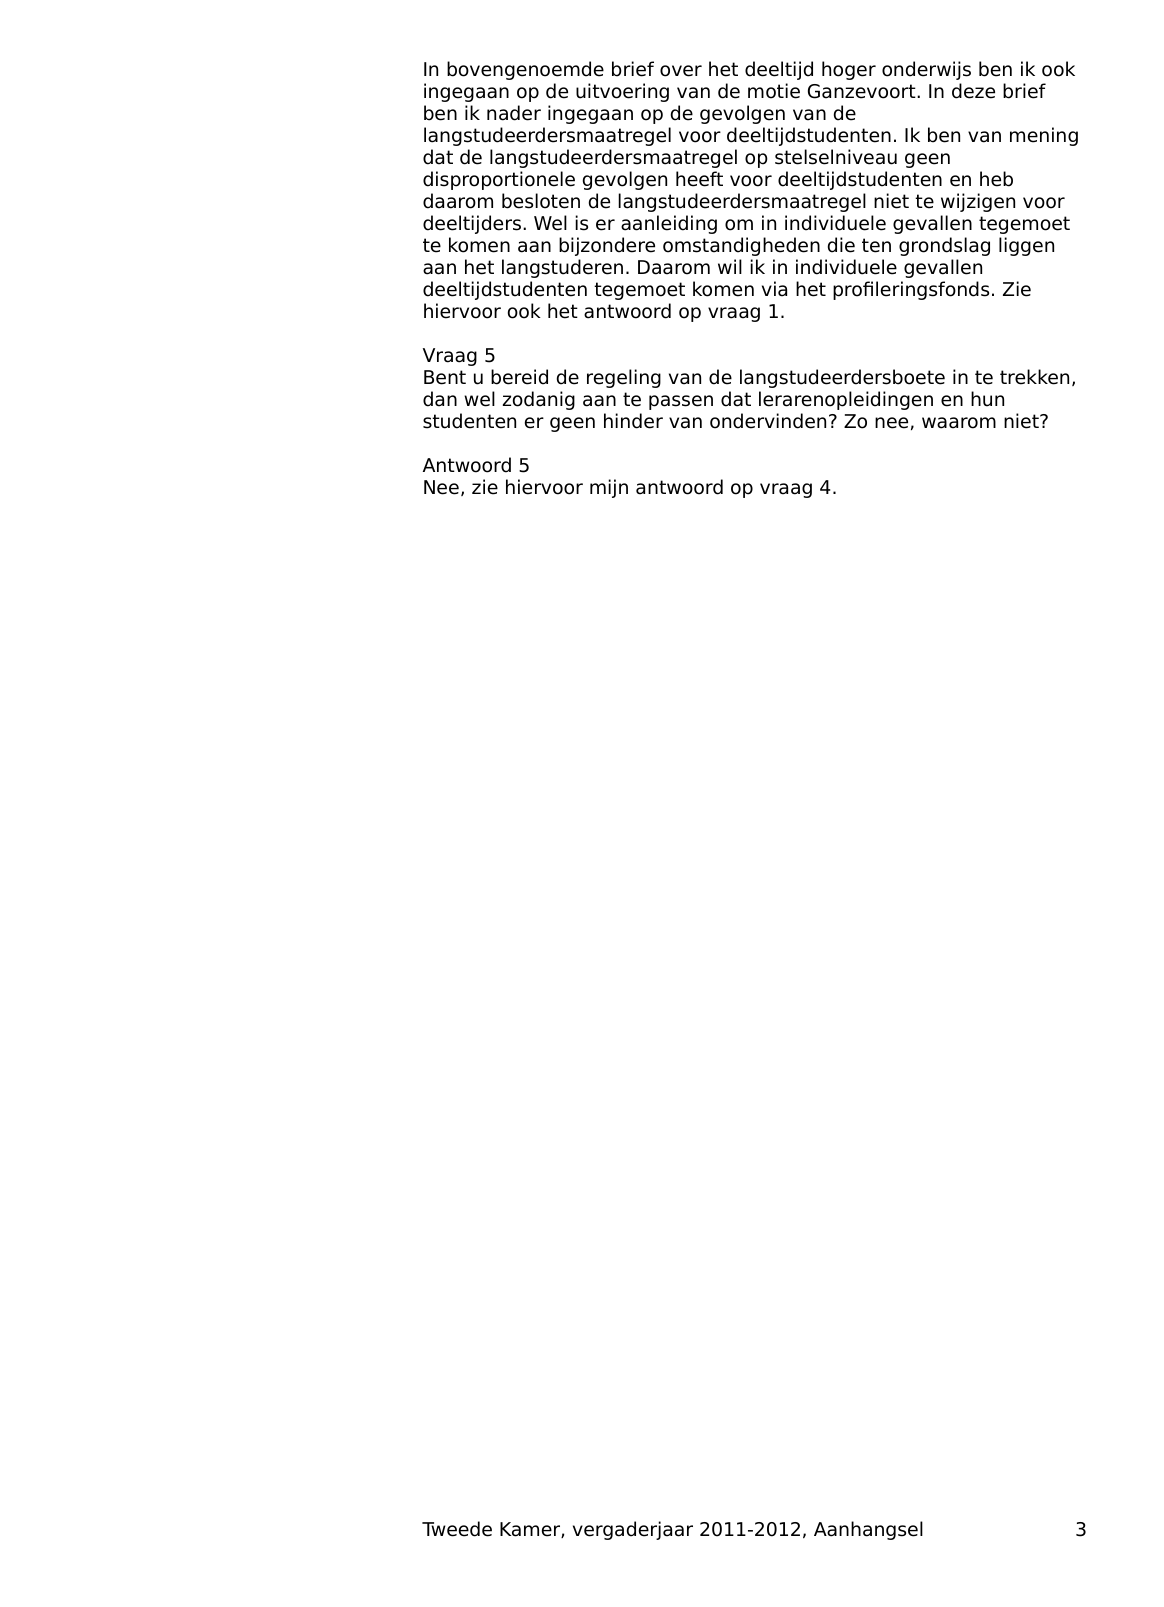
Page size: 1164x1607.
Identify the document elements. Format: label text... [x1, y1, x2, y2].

text Nee, zie hiervoor mijn antwoord op vraag 4. [422, 477, 1087, 499]
text Antwoord 5 [422, 455, 1087, 477]
text Bent u bereid de regeling van de langstudeerdersboete in te trekken, dan wel zodanig aan te passen dat lerarenopleidingen en hun studenten er geen hinder van ondervinden? Zo nee, waarom niet? [422, 367, 1087, 433]
text Vraag 5 [422, 345, 1087, 367]
text In bovengenoemde brief over het deeltijd hoger onderwijs ben ik ook ingegaan op de uitvoering van de motie Ganzevoort. In deze brief ben ik nader ingegaan op de gevolgen van de langstudeerdersmaatregel voor deeltijdstudenten. Ik ben van mening dat de langstudeerdersmaatregel op stelselniveau geen disproportionele gevolgen heeft voor deeltijdstudenten en heb daarom besloten de langstudeerdersmaatregel niet te wijzigen voor deeltijders. Wel is er aanleiding om in individuele gevallen tegemoet te komen aan bijzondere omstandigheden die ten grondslag liggen aan het langstuderen. Daarom wil ik in individuele gevallen deeltijdstudenten tegemoet komen via het profileringsfonds. Zie hiervoor ook het antwoord op vraag 1. [422, 59, 1087, 323]
